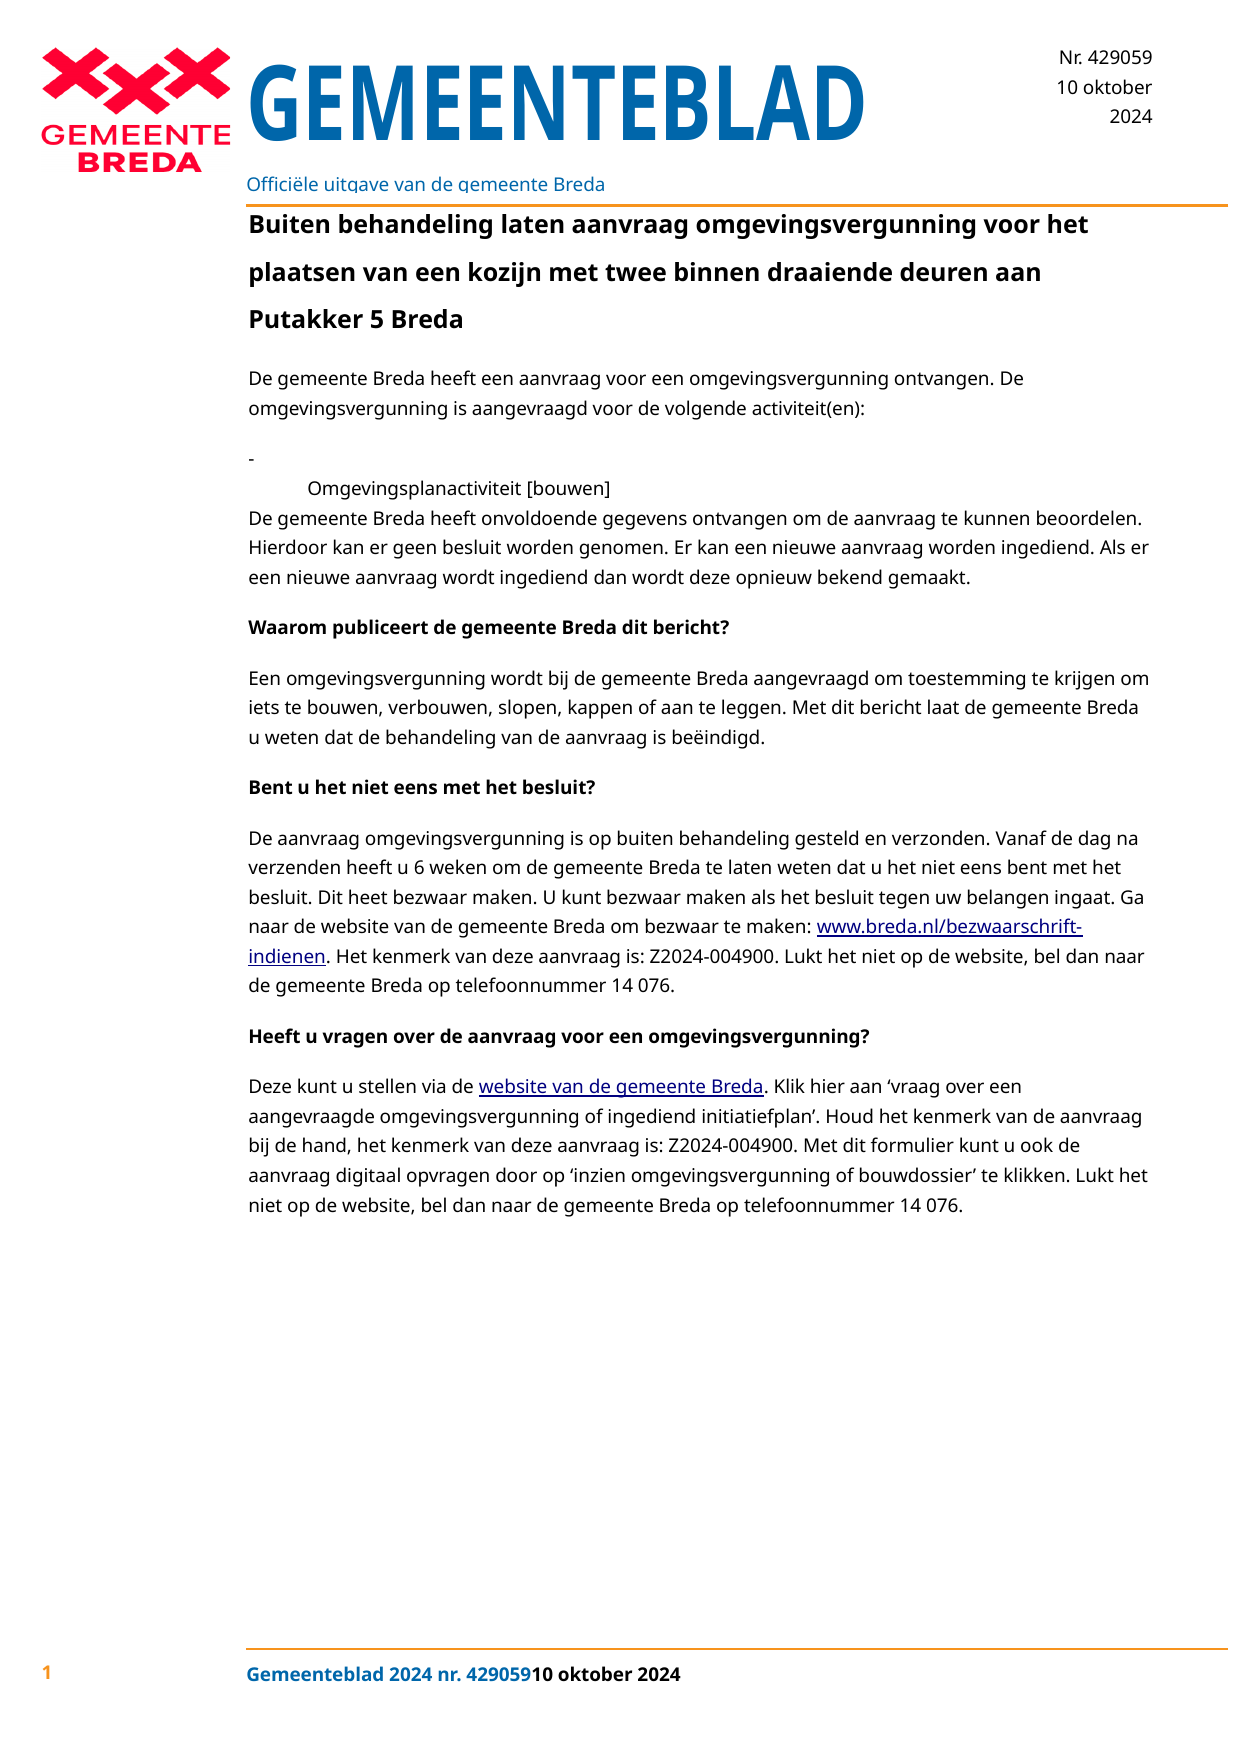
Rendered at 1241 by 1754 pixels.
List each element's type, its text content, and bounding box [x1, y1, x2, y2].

list Omgevingsplanactiviteit [bouwen] [248, 475, 1152, 501]
text Een omgevingsvergunning wordt bij de gemeente Breda aangevraagd om toestemming te krijgen om iets te bouwen, verbouwen, slopen, kappen of aan te leggen. Met dit bericht laat de gemeente Breda u weten dat de behandeling van de aanvraag is beëindigd. [248, 665, 1152, 749]
text Bent u het niet eens met het besluit? [248, 774, 1152, 800]
text Heeft u vragen over de aanvraag voor een omgevingsvergunning? [248, 1023, 1152, 1049]
text De aanvraag omgevingsvergunning is op buiten behandeling gesteld en verzonden. Vanaf de dag na verzenden heeft u 6 weken om de gemeente Breda te laten weten dat u het niet eens bent met het besluit. Dit heet bezwaar maken. U kunt bezwaar maken als het besluit tegen uw belangen ingaat. Ga naar de website van de gemeente Breda om bezwaar te maken: www.breda.nl/bezwaarschrift-indienen. Het kenmerk van deze aanvraag is: Z2024-004900. Lukt het niet op de website, bel dan naar de gemeente Breda op telefoonnummer 14 076. [248, 825, 1152, 998]
picture [41, 47, 231, 172]
text De gemeente Breda heeft onvoldoende gegevens ontvangen om de aanvraag te kunnen beoordelen. Hierdoor kan er geen besluit worden genomen. Er kan een nieuwe aanvraag worden ingediend. Als er een nieuwe aanvraag wordt ingediend dan wordt deze opnieuw bekend gemaakt. [248, 505, 1152, 589]
text Waarom publiceert de gemeente Breda dit bericht? [248, 614, 1152, 640]
text Deze kunt u stellen via de website van de gemeente Breda. Klik hier aan ‘vraag over een aangevraagde omgevingsvergunning of ingediend initiatiefplan’. Houd het kenmerk van de aanvraag bij de hand, het kenmerk van deze aanvraag is: Z2024-004900. Met dit formulier kunt u ook de aanvraag digitaal opvragen door op ‘inzien omgevingsvergunning of bouwdossier’ te klikken. Lukt het niet op de website, bel dan naar de gemeente Breda op telefoonnummer 14 076. [248, 1073, 1152, 1217]
text Buiten behandeling laten aanvraag omgevingsvergunning voor het plaatsen van een kozijn met twee binnen draaiende deuren aan Putakker 5 Breda [248, 207, 1152, 336]
text De gemeente Breda heeft een aanvraag voor een omgevingsvergunning ontvangen. De omgevingsvergunning is aangevraagd voor de volgende activiteit(en): [248, 366, 1152, 421]
